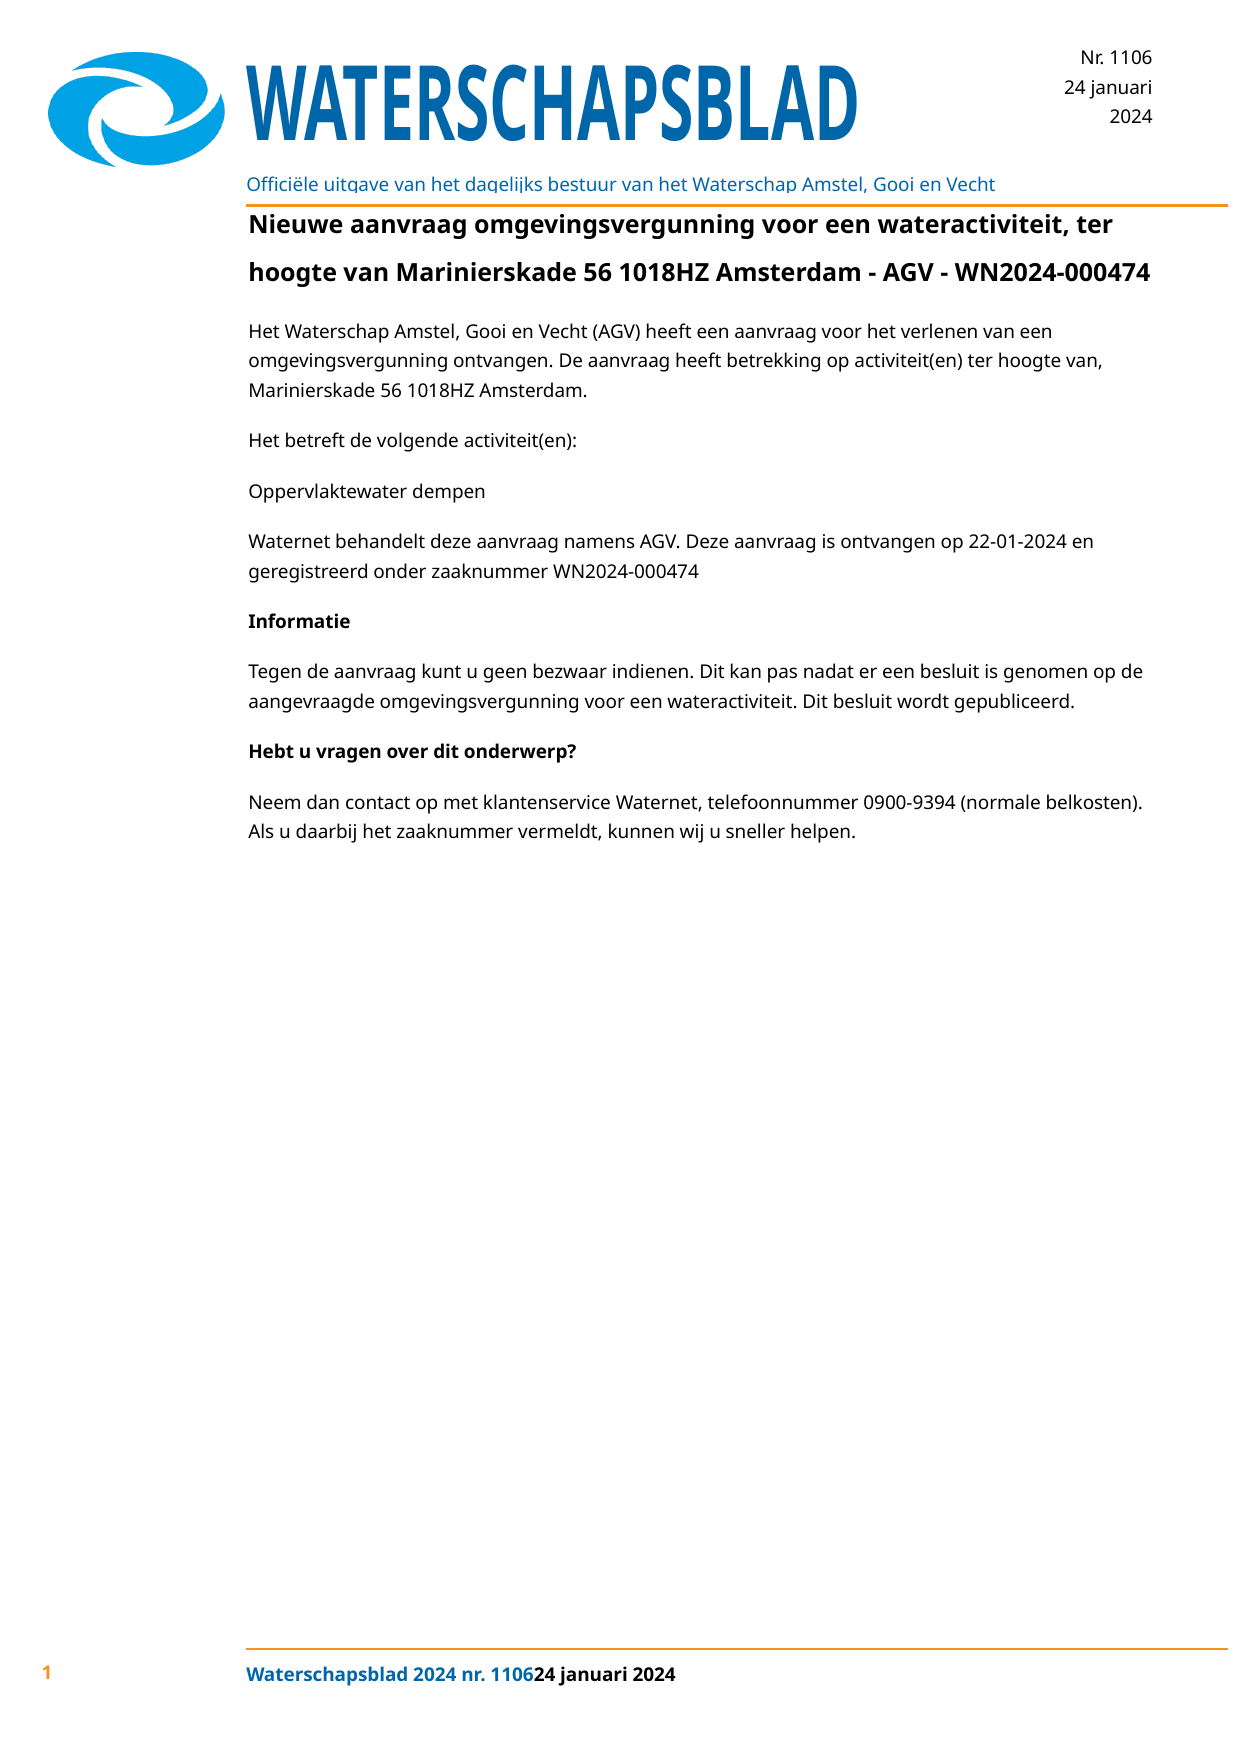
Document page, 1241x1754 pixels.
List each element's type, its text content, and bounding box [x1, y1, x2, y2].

text Tegen de aanvraag kunt u geen bezwaar indienen. Dit kan pas nadat er een besluit is genomen op de aangevraagde omgevingsvergunning voor een wateractiviteit. Dit besluit wordt gepubliceerd. [248, 659, 1152, 714]
text Oppervlaktewater dempen [248, 478, 1152, 504]
picture [41, 47, 231, 172]
text Neem dan contact op met klantenservice Waternet, telefoonnummer 0900-9394 (normale belkosten). Als u daarbij het zaaknummer vermeldt, kunnen wij u sneller helpen. [248, 789, 1152, 844]
text Nieuwe aanvraag omgevingsvergunning voor een wateractiviteit, ter hoogte van Marinierskade 56 1018HZ Amsterdam - AGV - WN2024-000474 [248, 207, 1152, 288]
text Waternet behandelt deze aanvraag namens AGV. Deze aanvraag is ontvangen op 22-01-2024 en geregistreerd onder zaaknummer WN2024-000474 [248, 528, 1152, 584]
text Informatie [248, 608, 1152, 634]
text Het Waterschap Amstel, Gooi en Vecht (AGV) heeft een aanvraag voor het verlenen van een omgevingsvergunning ontvangen. De aanvraag heeft betrekking op activiteit(en) ter hoogte van, Marinierskade 56 1018HZ Amsterdam. [248, 318, 1152, 403]
text Hebt u vragen over dit onderwerp? [248, 739, 1152, 764]
text Het betreft de volgende activiteit(en): [248, 427, 1152, 453]
